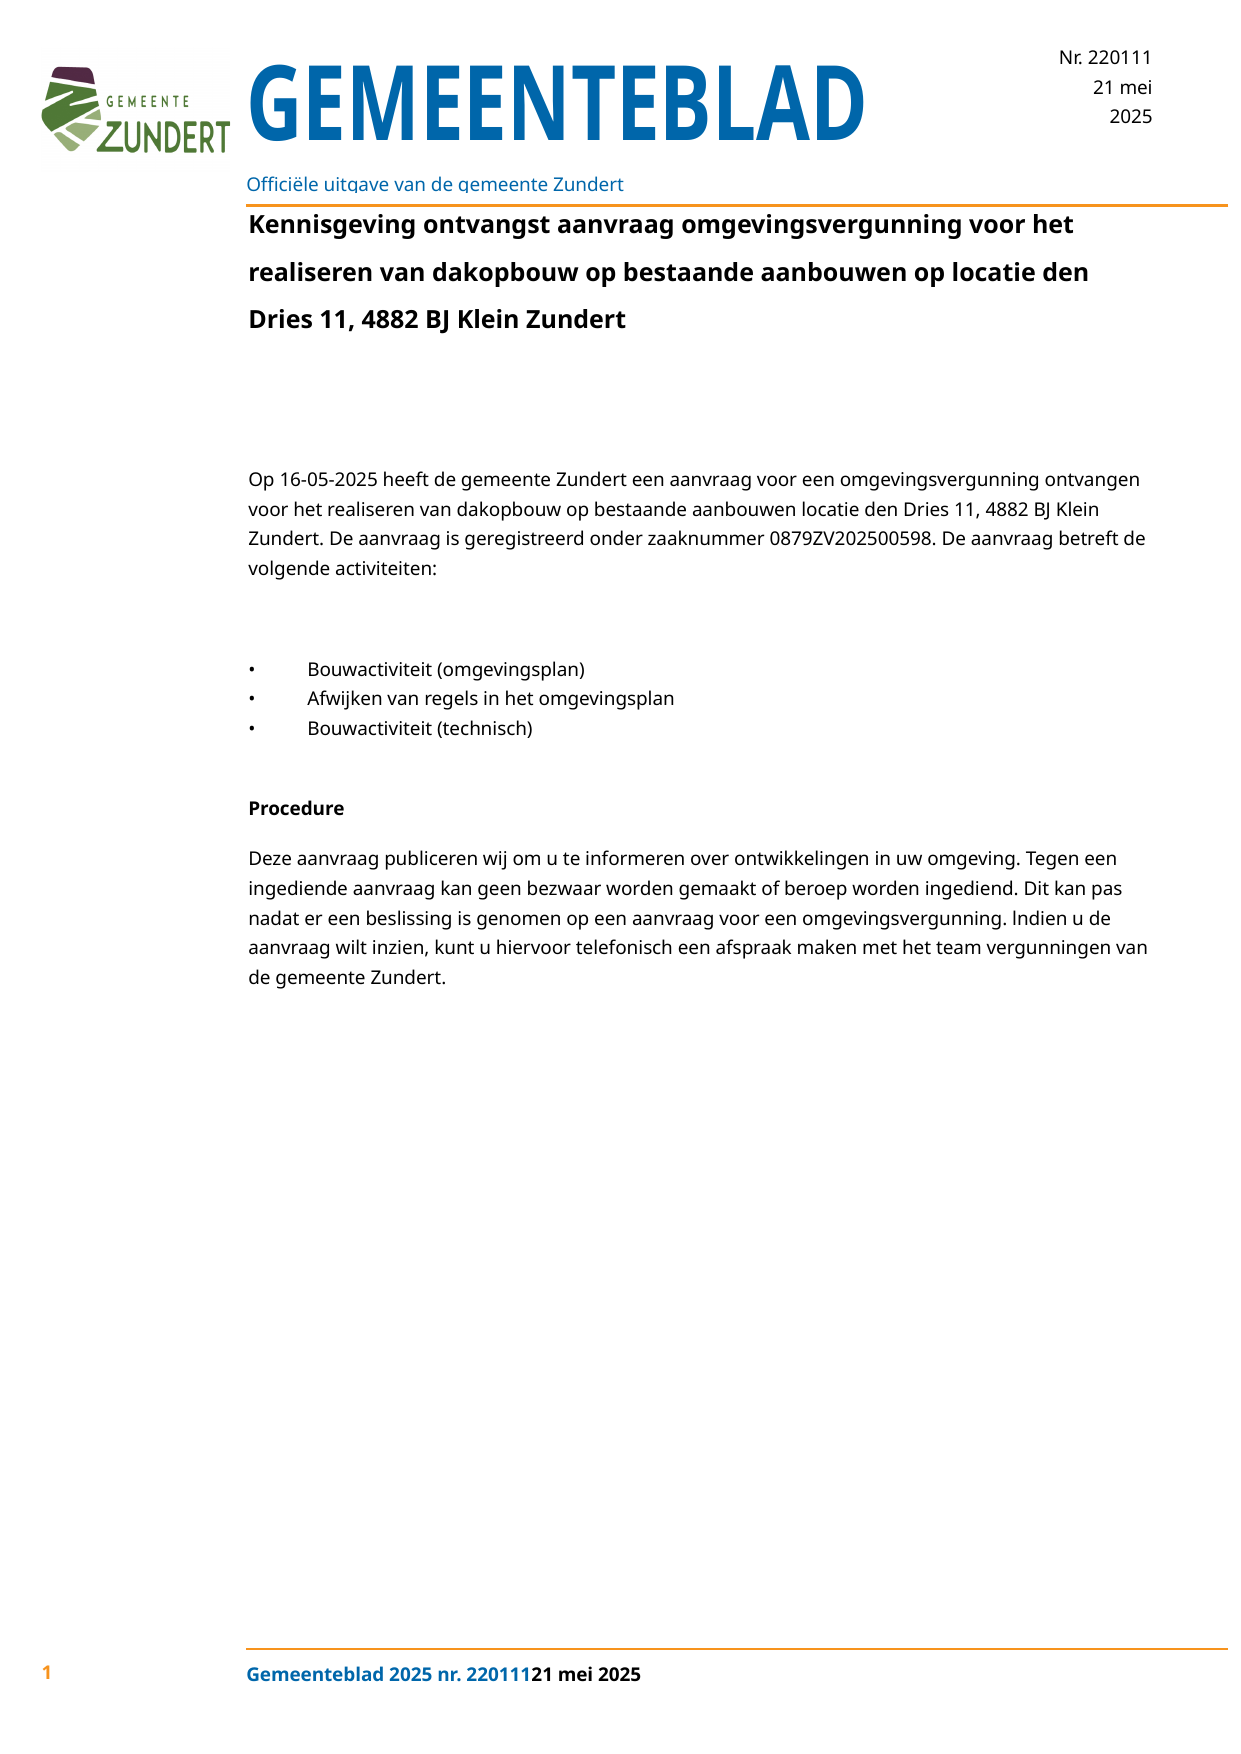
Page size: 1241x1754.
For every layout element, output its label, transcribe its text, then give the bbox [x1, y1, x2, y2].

text Op 16-05-2025 heeft de gemeente Zundert een aanvraag voor een omgevingsvergunning ontvangen voor het realiseren van dakopbouw op bestaande aanbouwen locatie den Dries 11, 4882 BJ Klein Zundert. De aanvraag is geregistreerd onder zaaknummer 0879ZV202500598. De aanvraag betreft de volgende activiteiten: [248, 466, 1152, 581]
text Kennisgeving ontvangst aanvraag omgevingsvergunning voor het realiseren van dakopbouw op bestaande aanbouwen op locatie den Dries 11, 4882 BJ Klein Zundert [248, 207, 1152, 336]
picture [41, 47, 231, 172]
list Bouwactiviteit (omgevingsplan) [248, 656, 1152, 682]
text Deze aanvraag publiceren wij om u te informeren over ontwikkelingen in uw omgeving. Tegen een ingediende aanvraag kan geen bezwaar worden gemaakt of beroep worden ingediend. Dit kan pas nadat er een beslissing is genomen op een aanvraag voor een omgevingsvergunning. lndien u de aanvraag wilt inzien, kunt u hiervoor telefonisch een afspraak maken met het team vergunningen van de gemeente Zundert. [248, 846, 1152, 989]
list Bouwactiviteit (technisch) [248, 715, 1152, 741]
list Afwijken van regels in het omgevingsplan [248, 686, 1152, 711]
text Procedure [248, 795, 1152, 821]
